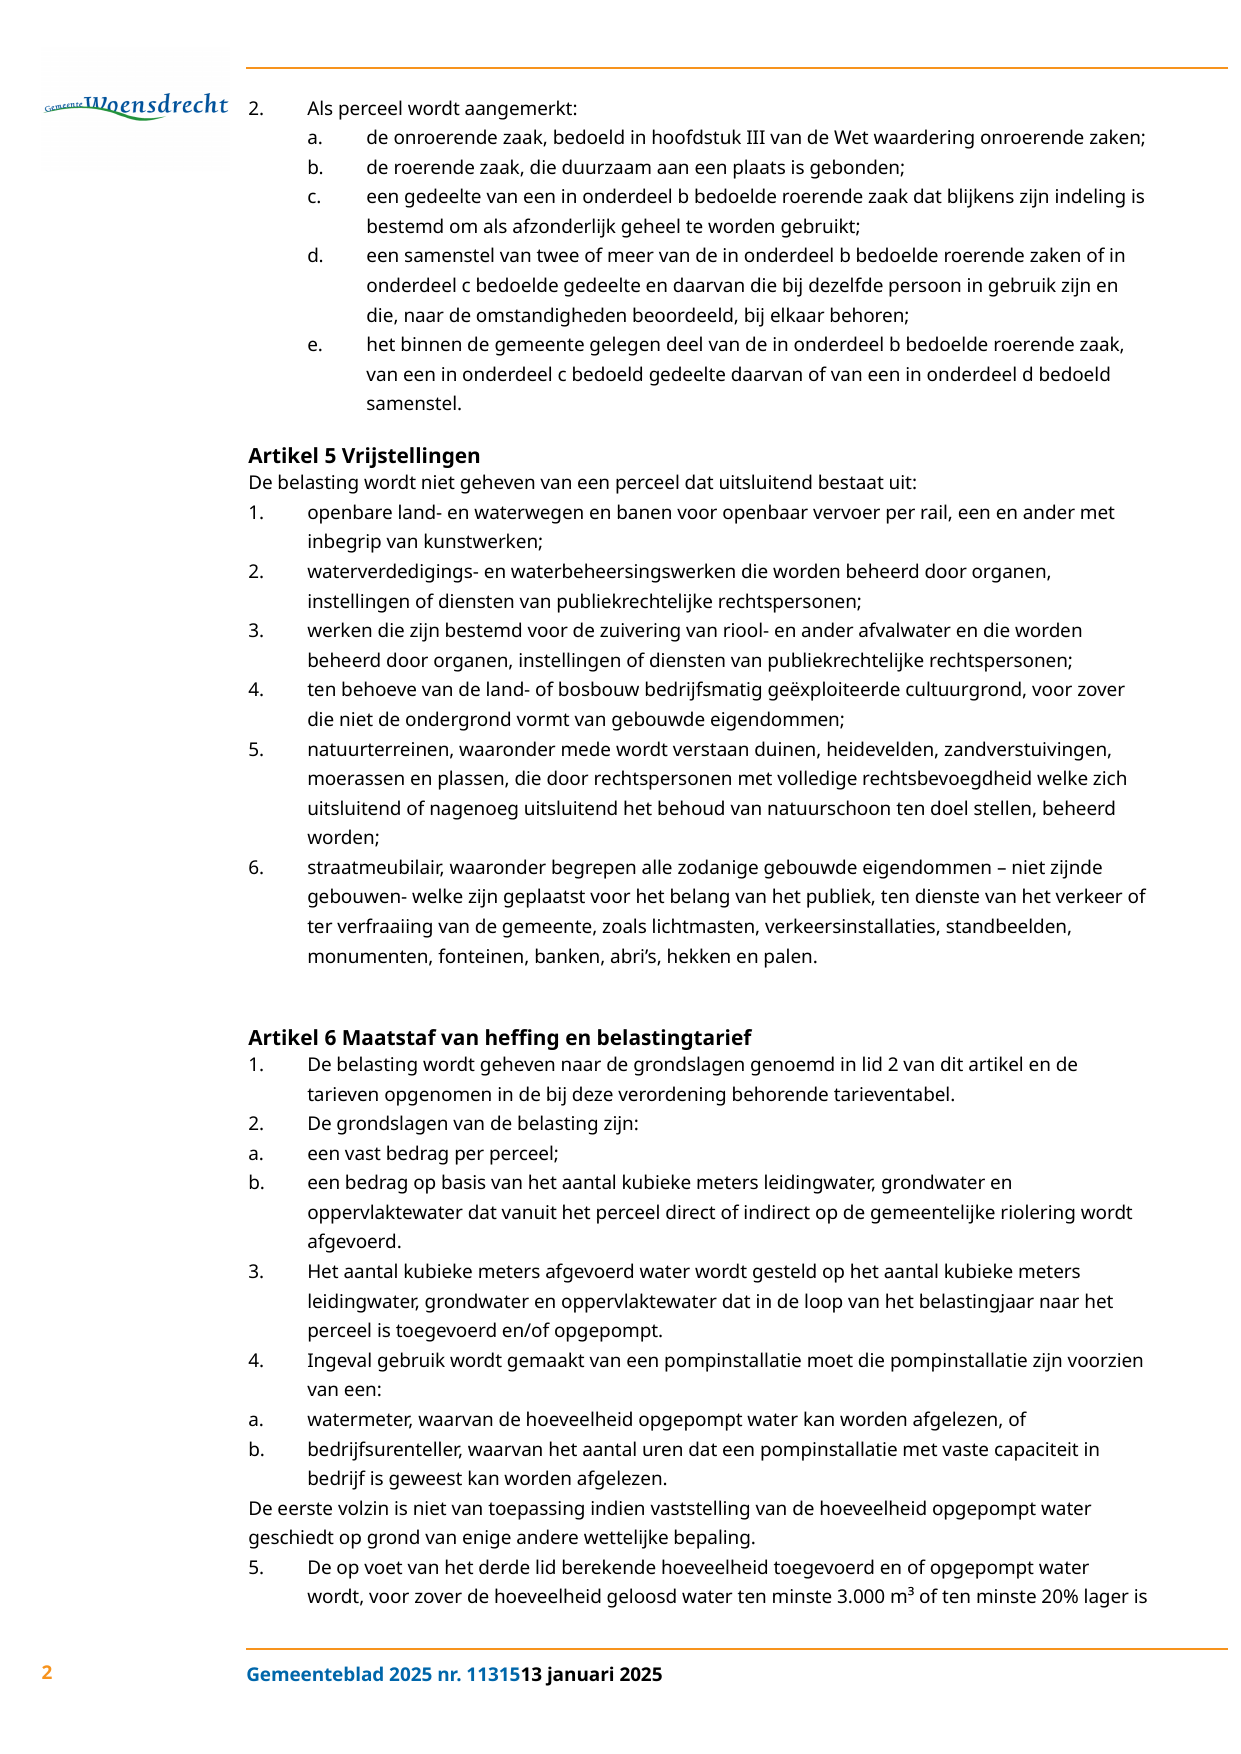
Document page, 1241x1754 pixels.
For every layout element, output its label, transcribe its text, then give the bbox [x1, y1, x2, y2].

list een samenstel van twee of meer van de in onderdeel b bedoelde roerende zaken of in onderdeel c bedoelde gedeelte en daarvan die bij dezelfde persoon in gebruik zijn en die, naar de omstandigheden beoordeeld, bij elkaar behoren; [307, 243, 1152, 328]
list Ingeval gebruik wordt gemaakt van een pompinstallatie moet die pompinstallatie zijn voorzien van een: [248, 1347, 1152, 1402]
list het binnen de gemeente gelegen deel van de in onderdeel b bedoelde roerende zaak, van een in onderdeel c bedoeld gedeelte daarvan of van een in onderdeel d bedoeld samenstel. [307, 331, 1152, 416]
list openbare land- en waterwegen en banen voor openbaar vervoer per rail, een en ander met inbegrip van kunstwerken; [248, 499, 1152, 554]
list watermeter, waarvan de hoeveelheid opgepompt water kan worden afgelezen, of [248, 1406, 1152, 1432]
text Artikel 5 Vrijstellingen [248, 441, 1152, 469]
list een gedeelte van een in onderdeel b bedoelde roerende zaak dat blijkens zijn indeling is bestemd om als afzonderlijk geheel te worden gebruikt; [307, 183, 1152, 239]
list bedrijfsurenteller, waarvan het aantal uren dat een pompinstallatie met vaste capaciteit in bedrijf is geweest kan worden afgelezen. [248, 1436, 1152, 1491]
text Artikel 6 Maatstaf van heffing en belastingtarief [248, 1023, 1152, 1051]
list de onroerende zaak, bedoeld in hoofdstuk III van de Wet waardering onroerende zaken; [307, 124, 1152, 150]
list straatmeubilair, waaronder begrepen alle zodanige gebouwde eigendommen – niet zijnde gebouwen- welke zijn geplaatst voor het belang van het publiek, ten dienste van het verkeer of ter verfraaiing van de gemeente, zoals lichtmasten, verkeersinstallaties, standbeelden, monumenten, fonteinen, banken, abri’s, hekken en palen. [248, 854, 1152, 968]
list De op voet van het derde lid berekende hoeveelheid toegevoerd en of opgepompt water wordt, voor zover de hoeveelheid geloosd water ten minste 3.000 m³ of ten minste 20% lager is [248, 1554, 1152, 1609]
text De belasting wordt niet geheven van een perceel dat uitsluitend bestaat uit: [248, 469, 1152, 495]
list natuurterreinen, waaronder mede wordt verstaan duinen, heidevelden, zandverstuivingen, moerassen en plassen, die door rechtspersonen met volledige rechtsbevoegdheid welke zich uitsluitend of nagenoeg uitsluitend het behoud van natuurschoon ten doel stellen, beheerd worden; [248, 736, 1152, 850]
text De eerste volzin is niet van toepassing indien vaststelling van de hoeveelheid opgepompt water geschiedt op grond van enige andere wettelijke bepaling. [248, 1495, 1152, 1550]
list ten behoeve van de land- of bosbouw bedrijfsmatig geëxploiteerde cultuurgrond, voor zover die niet de ondergrond vormt van gebouwde eigendommen; [248, 677, 1152, 732]
list de roerende zaak, die duurzaam aan een plaats is gebonden; [307, 154, 1152, 180]
list een vast bedrag per perceel; [248, 1140, 1152, 1166]
list De belasting wordt geheven naar de grondslagen genoemd in lid 2 van dit artikel en de tarieven opgenomen in de bij deze verordening behorende tarieventabel. [248, 1051, 1152, 1107]
list De grondslagen van de belasting zijn: [248, 1110, 1152, 1136]
list waterverdedigings- en waterbeheersingswerken die worden beheerd door organen, instellingen of diensten van publiekrechtelijke rechtspersonen; [248, 558, 1152, 613]
list Als perceel wordt aangemerkt: [248, 95, 1152, 121]
list Het aantal kubieke meters afgevoerd water wordt gesteld op het aantal kubieke meters leidingwater, grondwater en oppervlaktewater dat in de loop van het belastingjaar naar het perceel is toegevoerd en/of opgepompt. [248, 1258, 1152, 1343]
picture [41, 47, 231, 172]
list een bedrag op basis van het aantal kubieke meters leidingwater, grondwater en oppervlaktewater dat vanuit het perceel direct of indirect op de gemeentelijke riolering wordt afgevoerd. [248, 1169, 1152, 1254]
list werken die zijn bestemd voor de zuivering van riool- en ander afvalwater en die worden beheerd door organen, instellingen of diensten van publiekrechtelijke rechtspersonen; [248, 617, 1152, 673]
